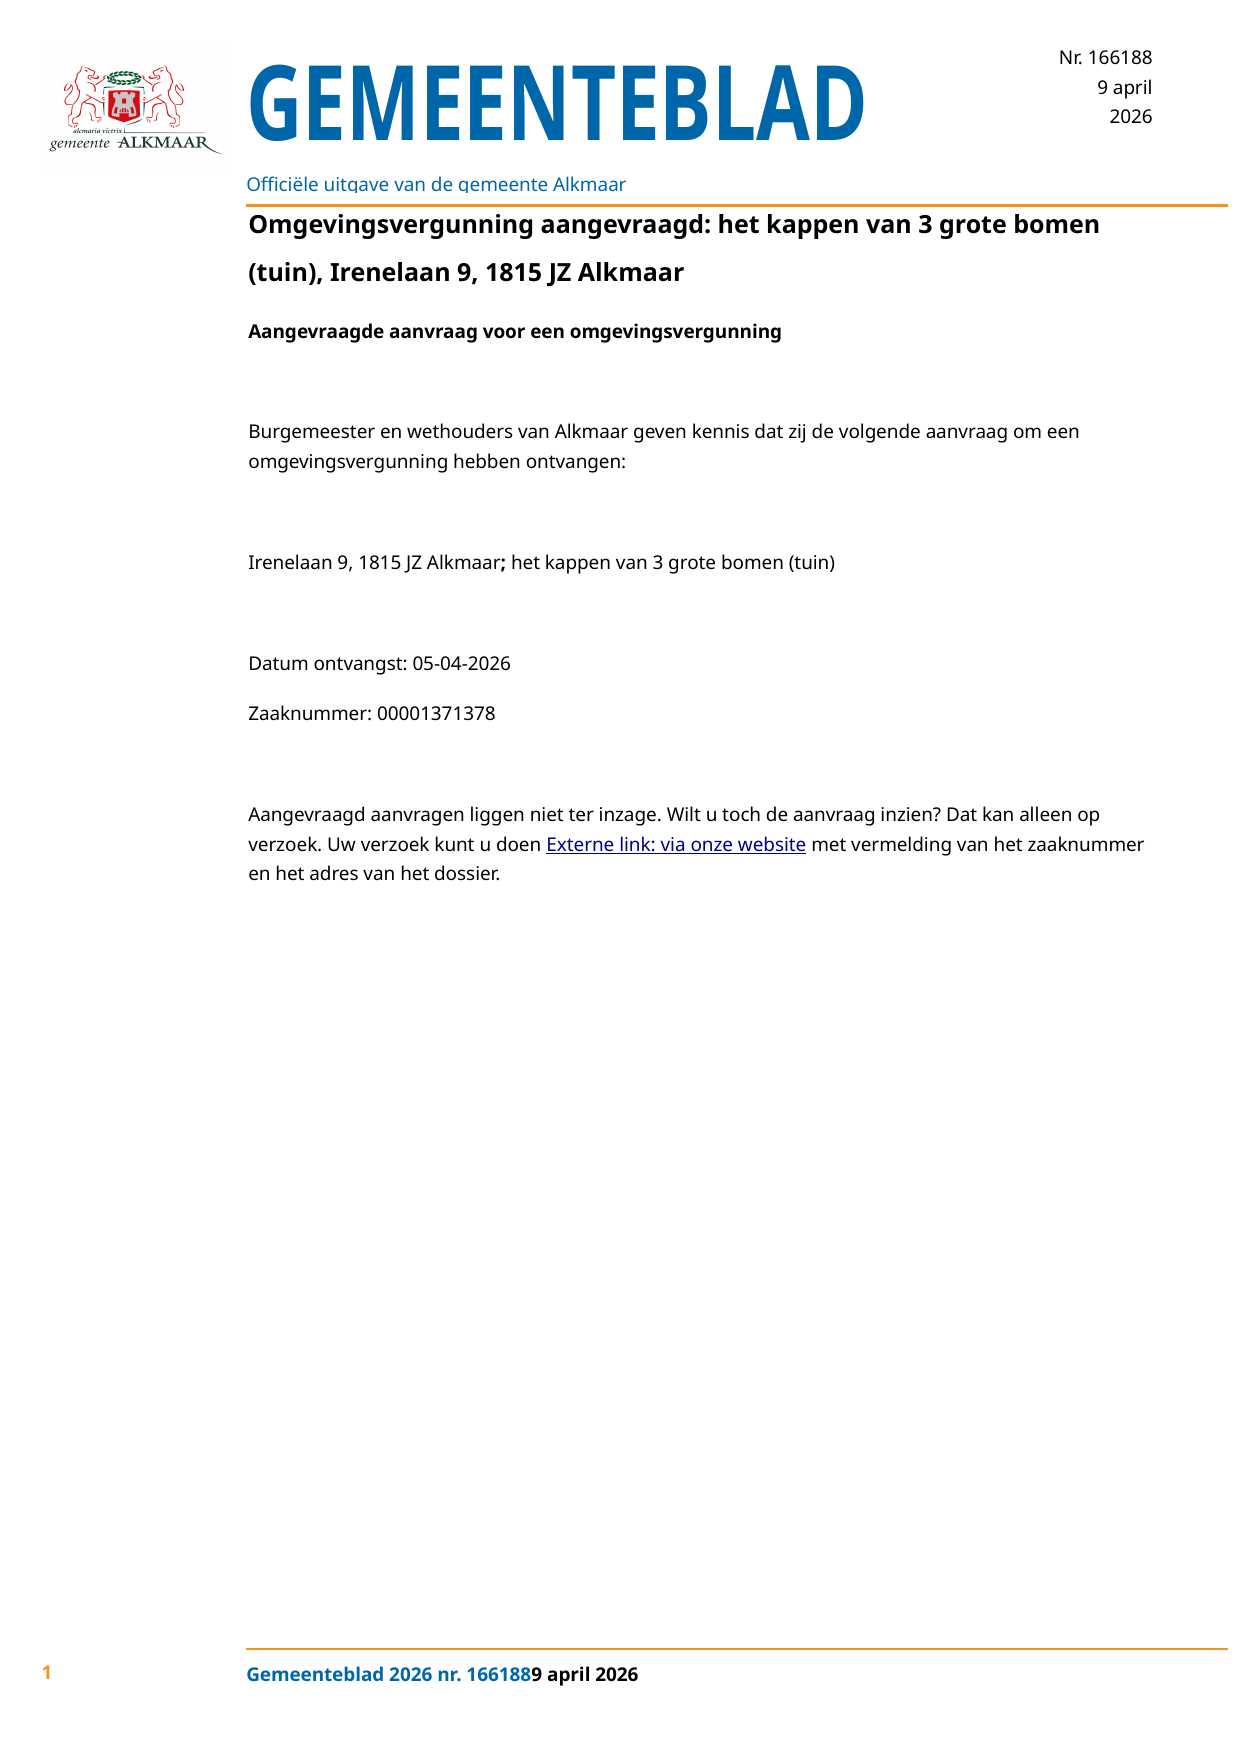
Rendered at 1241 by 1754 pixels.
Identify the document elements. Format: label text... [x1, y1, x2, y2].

text Irenelaan 9, 1815 JZ Alkmaar; het kappen van 3 grote bomen (tuin) [248, 549, 1152, 575]
text Aangevraagde aanvraag voor een omgevingsvergunning [248, 318, 1152, 344]
picture [41, 47, 231, 172]
text Burgemeester en wethouders van Alkmaar geven kennis dat zij de volgende aanvraag om een omgevingsvergunning hebben ontvangen: [248, 419, 1152, 474]
text Aangevraagd aanvragen liggen niet ter inzage. Wilt u toch de aanvraag inzien? Dat kan alleen op verzoek. Uw verzoek kunt u doen Externe link: via onze website met vermelding van het zaaknummer en het adres van het dossier. [248, 801, 1152, 886]
text Datum ontvangst: 05-04-2026 [248, 650, 1152, 676]
text Zaaknummer: 00001371378 [248, 700, 1152, 726]
text Omgevingsvergunning aangevraagd: het kappen van 3 grote bomen (tuin), Irenelaan 9, 1815 JZ Alkmaar [248, 207, 1152, 288]
